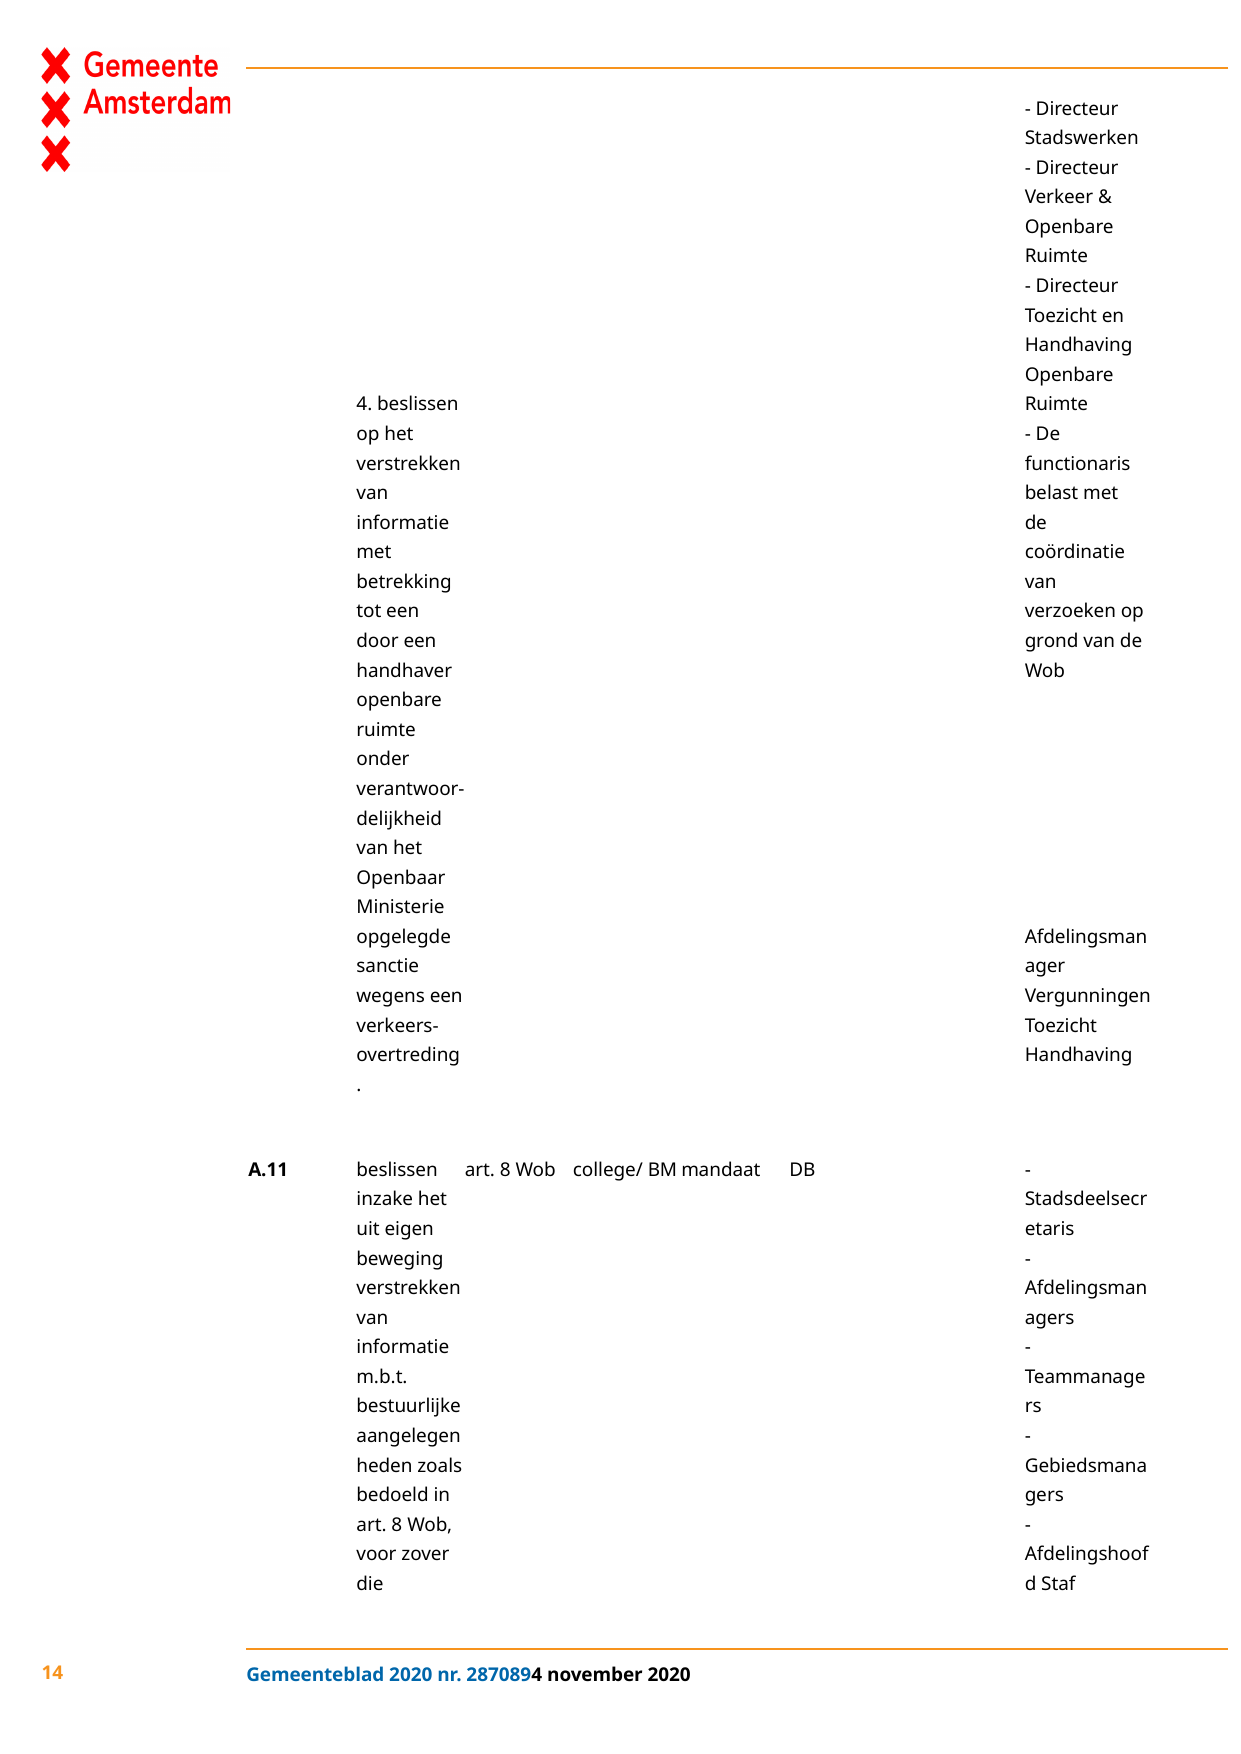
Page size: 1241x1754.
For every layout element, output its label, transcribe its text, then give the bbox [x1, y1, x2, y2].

table_cell [465, 95, 573, 1126]
table_cell [898, 95, 1024, 1126]
table_cell [248, 95, 356, 1126]
table_cell A.11 [248, 1126, 356, 1596]
table_cell - Stadsdeelsecretaris - Afdelingsmanagers - Teammanagers - Gebiedsmanagers - Afdelingshoofd Staf [1025, 1126, 1152, 1596]
table_cell - Directeur Stadswerken - Directeur Verkeer & Openbare Ruimte - Directeur Toezicht en Handhaving Openbare Ruimte - De functionaris belast met de coördinatie van verzoeken op grond van de Wob Afdelingsmanager Vergunningen Toezicht Handhaving [1025, 95, 1152, 1126]
table_cell art. 8 Wob [465, 1126, 573, 1596]
table_cell [681, 95, 789, 1126]
table_cell college/ BM [573, 1126, 681, 1596]
table_cell [573, 95, 681, 1126]
table_cell beslissen inzake het uit eigen beweging verstrekken van informatie m.b.t. bestuurlijke aangelegenheden zoals bedoeld in art. 8 Wob, voor zover die [356, 1126, 464, 1596]
table_cell [898, 1126, 1024, 1596]
picture [41, 47, 231, 172]
table_cell 4. beslissen op het verstrekken van informatie met betrekking tot een door een handhaver openbare ruimte onder verantwoor- delijkheid van het Openbaar Ministerie opgelegde sanctie wegens een verkeers-overtreding. [356, 95, 464, 1126]
table_cell DB [789, 1126, 897, 1596]
table_cell mandaat [681, 1126, 789, 1596]
table_cell [789, 95, 897, 1126]
